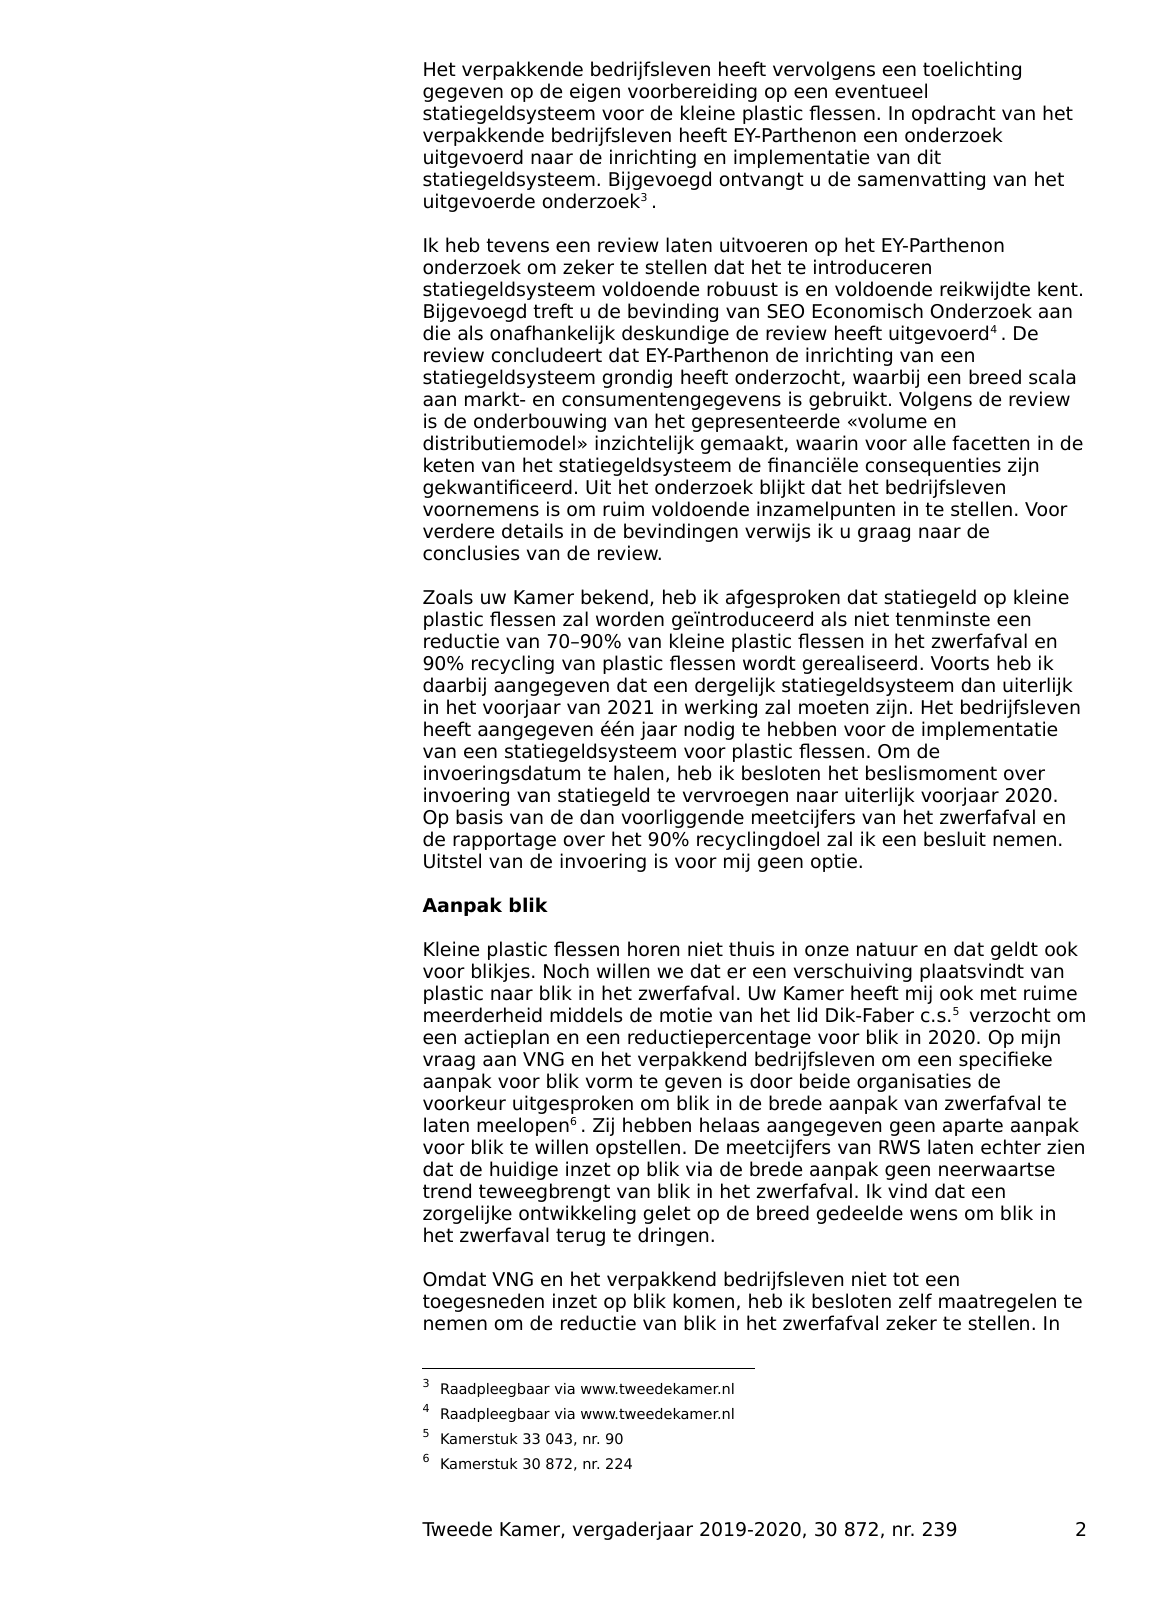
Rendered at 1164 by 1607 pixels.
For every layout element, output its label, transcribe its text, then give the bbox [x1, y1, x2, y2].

text Het verpakkende bedrijfsleven heeft vervolgens een toelichting gegeven op de eigen voorbereiding op een eventueel statiegeldsysteem voor de kleine plastic flessen. In opdracht van het verpakkende bedrijfsleven heeft EY-Parthenon een onderzoek uitgevoerd naar de inrichting en implementatie van dit statiegeldsysteem. Bijgevoegd ontvangt u de samenvatting van het uitgevoerde onderzoek. [422, 59, 1087, 213]
subtitle Aanpak blik [422, 895, 1087, 917]
text Omdat VNG en het verpakkend bedrijfsleven niet tot een toegesneden inzet op blik komen, heb ik besloten zelf maatregelen te nemen om de reductie van blik in het zwerfafval zeker te stellen. In [422, 1269, 1087, 1335]
text Kamerstuk 33 043, nr. 90 [422, 1427, 1087, 1449]
text Ik heb tevens een review laten uitvoeren op het EY-Parthenon onderzoek om zeker te stellen dat het te introduceren statiegeldsysteem voldoende robuust is en voldoende reikwijdte kent. Bijgevoegd treft u de bevinding van SEO Economisch Onderzoek aan die als onafhankelijk deskundige de review heeft uitgevoerd. De review concludeert dat EY-Parthenon de inrichting van een statiegeldsysteem grondig heeft onderzocht, waarbij een breed scala aan markt- en consumentengegevens is gebruikt. Volgens de review is de onderbouwing van het gepresenteerde «volume en distributiemodel» inzichtelijk gemaakt, waarin voor alle facetten in de keten van het statiegeldsysteem de financiële consequenties zijn gekwantificeerd. Uit het onderzoek blijkt dat het bedrijfsleven voornemens is om ruim voldoende inzamelpunten in te stellen. Voor verdere details in de bevindingen verwijs ik u graag naar de conclusies van de review. [422, 235, 1087, 565]
text Raadpleegbaar via www.tweedekamer.nl [422, 1377, 1087, 1399]
text Raadpleegbaar via www.tweedekamer.nl [422, 1402, 1087, 1424]
text Zoals uw Kamer bekend, heb ik afgesproken dat statiegeld op kleine plastic flessen zal worden geïntroduceerd als niet tenminste een reductie van 70–90% van kleine plastic flessen in het zwerfafval en 90% recycling van plastic flessen wordt gerealiseerd. Voorts heb ik daarbij aangegeven dat een dergelijk statiegeldsysteem dan uiterlijk in het voorjaar van 2021 in werking zal moeten zijn. Het bedrijfsleven heeft aangegeven één jaar nodig te hebben voor de implementatie van een statiegeldsysteem voor plastic flessen. Om de invoeringsdatum te halen, heb ik besloten het beslismoment over invoering van statiegeld te vervroegen naar uiterlijk voorjaar 2020. Op basis van de dan voorliggende meetcijfers van het zwerfafval en de rapportage over het 90% recyclingdoel zal ik een besluit nemen. Uitstel van de invoering is voor mij geen optie. [422, 587, 1087, 873]
text Kleine plastic flessen horen niet thuis in onze natuur en dat geldt ook voor blikjes. Noch willen we dat er een verschuiving plaatsvindt van plastic naar blik in het zwerfafval. Uw Kamer heeft mij ook met ruime meerderheid middels de motie van het lid Dik-Faber c.s. verzocht om een actieplan en een reductiepercentage voor blik in 2020. Op mijn vraag aan VNG en het verpakkend bedrijfsleven om een specifieke aanpak voor blik vorm te geven is door beide organisaties de voorkeur uitgesproken om blik in de brede aanpak van zwerfafval te laten meelopen. Zij hebben helaas aangegeven geen aparte aanpak voor blik te willen opstellen. De meetcijfers van RWS laten echter zien dat de huidige inzet op blik via de brede aanpak geen neerwaartse trend teweegbrengt van blik in het zwerfafval. Ik vind dat een zorgelijke ontwikkeling gelet op de breed gedeelde wens om blik in het zwerfaval terug te dringen. [422, 939, 1087, 1247]
text Kamerstuk 30 872, nr. 224 [422, 1452, 1087, 1474]
